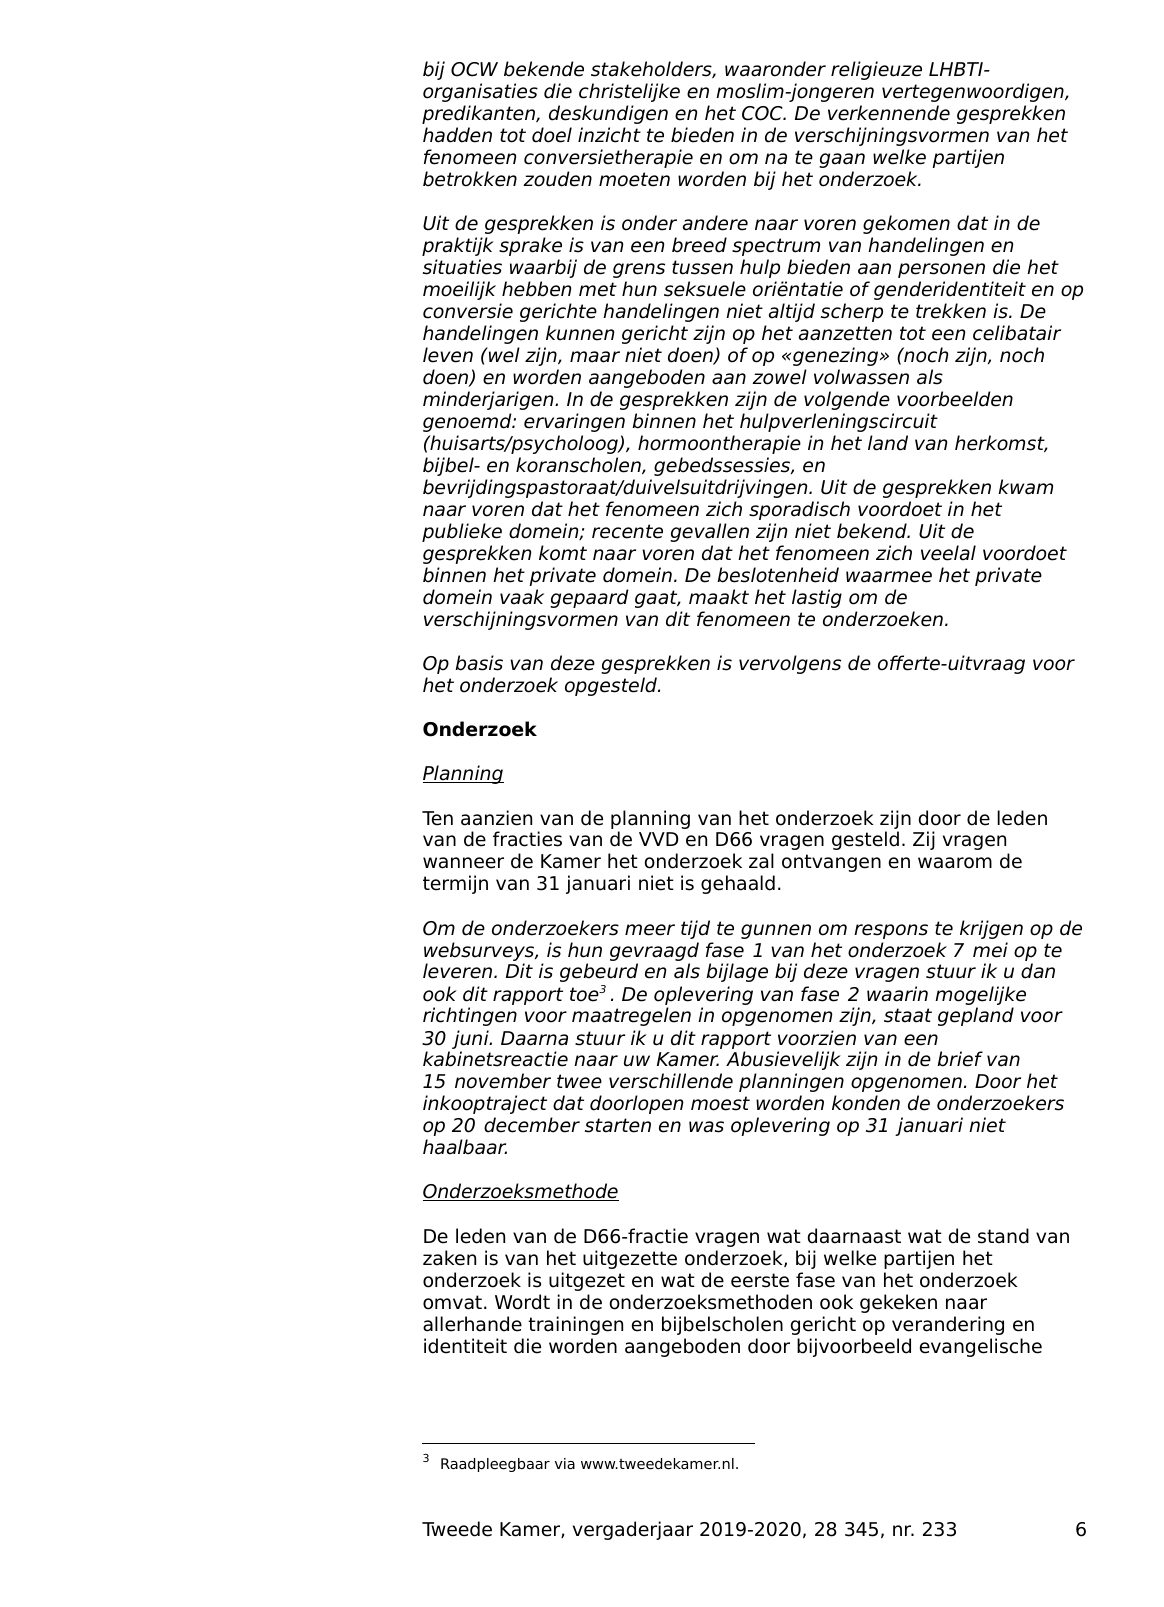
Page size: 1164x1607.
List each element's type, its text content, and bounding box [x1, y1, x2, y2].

subtitle Planning [422, 763, 1087, 785]
text Om de onderzoekers meer tijd te gunnen om respons te krijgen op de websurveys, is hun gevraagd fase 1 van het onderzoek 7 mei op te leveren. Dit is gebeurd en als bijlage bij deze vragen stuur ik u dan ook dit rapport toe. De oplevering van fase 2 waarin mogelijke richtingen voor maatregelen in opgenomen zijn, staat gepland voor 30 juni. Daarna stuur ik u dit rapport voorzien van een kabinetsreactie naar uw Kamer. Abusievelijk zijn in de brief van 15 november twee verschillende planningen opgenomen. Door het inkooptraject dat doorlopen moest worden konden de onderzoekers op 20 december starten en was oplevering op 31 januari niet haalbaar. [422, 917, 1087, 1159]
text bij OCW bekende stakeholders, waaronder religieuze LHBTI-organisaties die christelijke en moslim-jongeren vertegenwoordigen, predikanten, deskundigen en het COC. De verkennende gesprekken hadden tot doel inzicht te bieden in de verschijningsvormen van het fenomeen conversietherapie en om na te gaan welke partijen betrokken zouden moeten worden bij het onderzoek. [422, 59, 1087, 191]
text Op basis van deze gesprekken is vervolgens de offerte-uitvraag voor het onderzoek opgesteld. [422, 653, 1087, 697]
subtitle Onderzoek [422, 719, 1087, 741]
subtitle Onderzoeksmethode [422, 1181, 1087, 1203]
text Uit de gesprekken is onder andere naar voren gekomen dat in de praktijk sprake is van een breed spectrum van handelingen en situaties waarbij de grens tussen hulp bieden aan personen die het moeilijk hebben met hun seksuele oriëntatie of genderidentiteit en op conversie gerichte handelingen niet altijd scherp te trekken is. De handelingen kunnen gericht zijn op het aanzetten tot een celibatair leven (wel zijn, maar niet doen) of op «genezing» (noch zijn, noch doen) en worden aangeboden aan zowel volwassen als minderjarigen. In de gesprekken zijn de volgende voorbeelden genoemd: ervaringen binnen het hulpverleningscircuit (huisarts/psycholoog), hormoontherapie in het land van herkomst, bijbel- en koranscholen, gebedssessies, en bevrijdingspastoraat/duivelsuitdrijvingen. Uit de gesprekken kwam naar voren dat het fenomeen zich sporadisch voordoet in het publieke domein; recente gevallen zijn niet bekend. Uit de gesprekken komt naar voren dat het fenomeen zich veelal voordoet binnen het private domein. De beslotenheid waarmee het private domein vaak gepaard gaat, maakt het lastig om de verschijningsvormen van dit fenomeen te onderzoeken. [422, 213, 1087, 631]
text Ten aanzien van de planning van het onderzoek zijn door de leden van de fracties van de VVD en D66 vragen gesteld. Zij vragen wanneer de Kamer het onderzoek zal ontvangen en waarom de termijn van 31 januari niet is gehaald. [422, 807, 1087, 895]
text De leden van de D66-fractie vragen wat daarnaast wat de stand van zaken is van het uitgezette onderzoek, bij welke partijen het onderzoek is uitgezet en wat de eerste fase van het onderzoek omvat. Wordt in de onderzoeksmethoden ook gekeken naar allerhande trainingen en bijbelscholen gericht op verandering en identiteit die worden aangeboden door bijvoorbeeld evangelische [422, 1226, 1087, 1357]
text Raadpleegbaar via www.tweedekamer.nl. [422, 1452, 1087, 1474]
